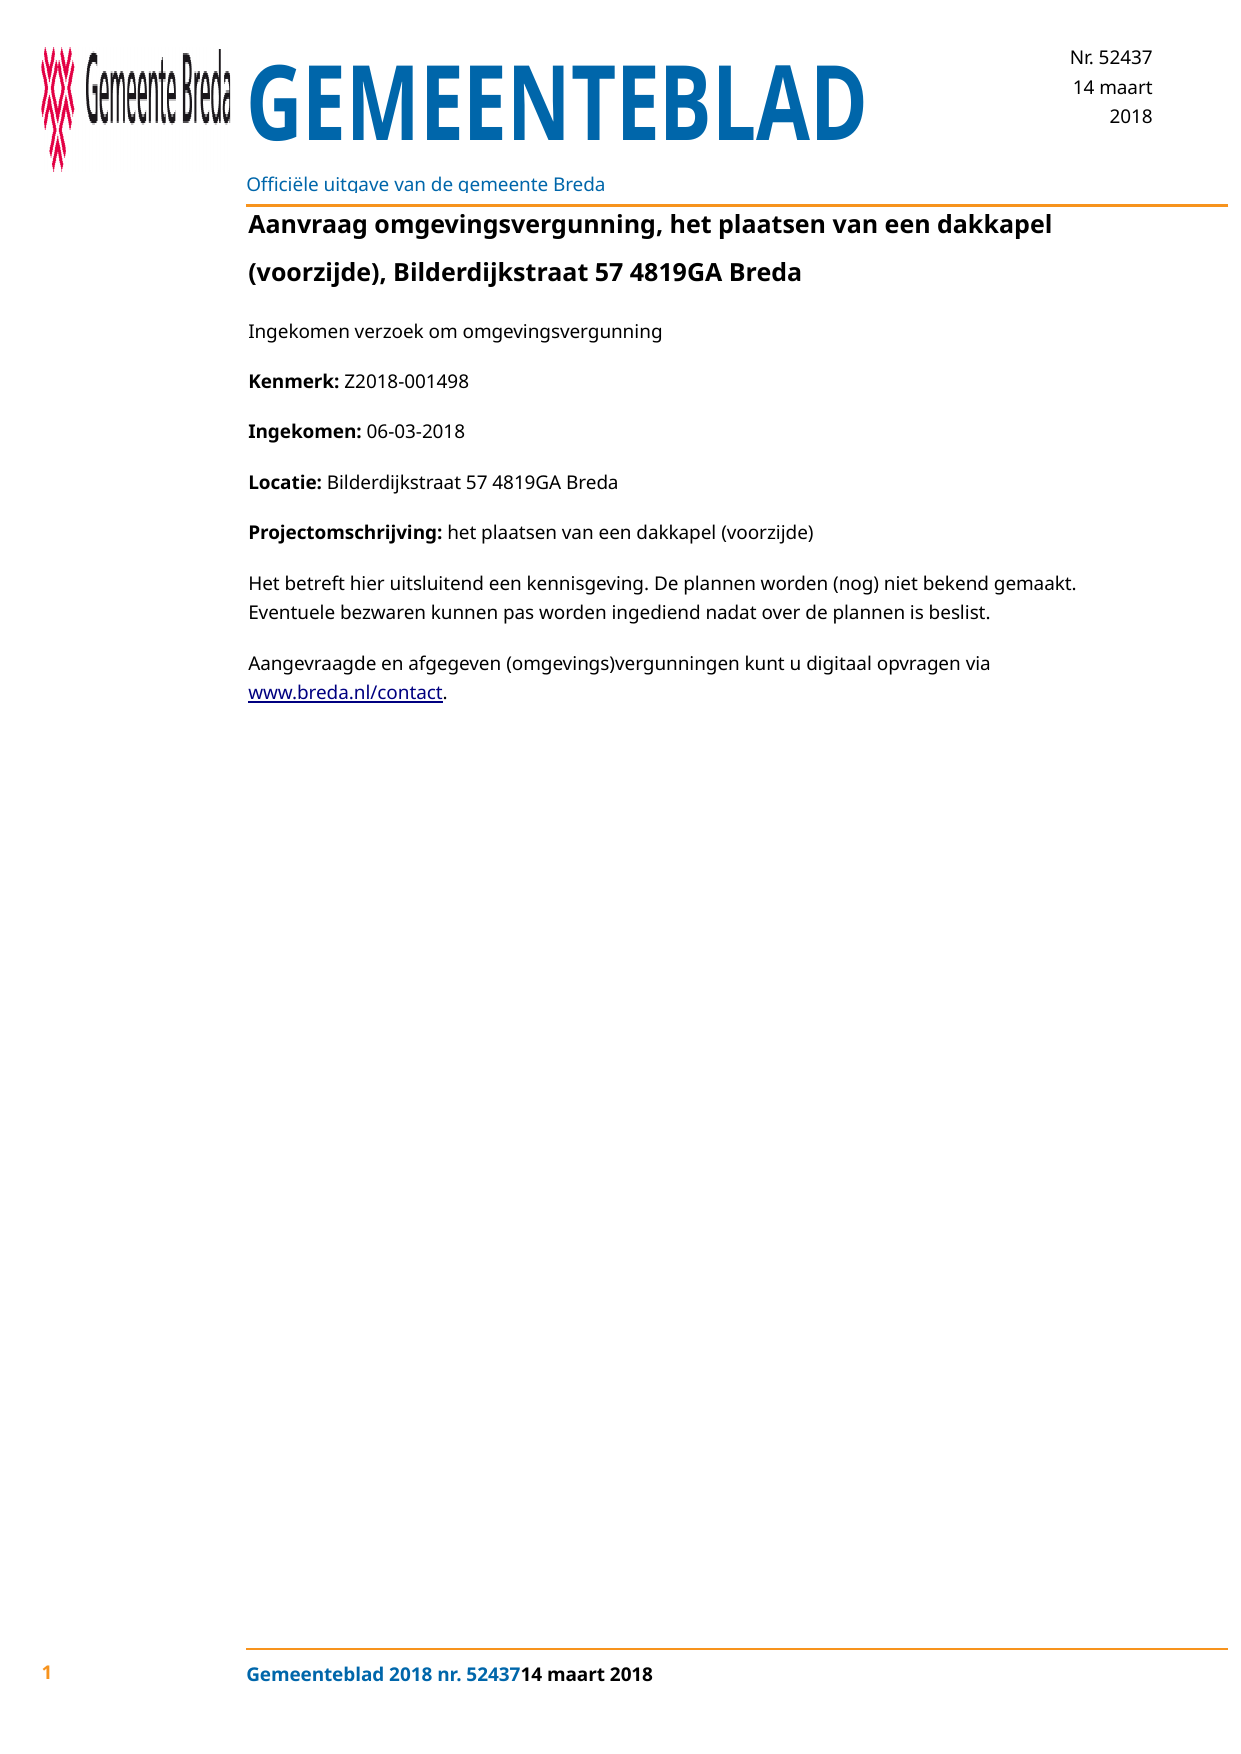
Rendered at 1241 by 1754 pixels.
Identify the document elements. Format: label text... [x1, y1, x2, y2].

text Het betreft hier uitsluitend een kennisgeving. De plannen worden (nog) niet bekend gemaakt. Eventuele bezwaren kunnen pas worden ingediend nadat over de plannen is beslist. [248, 570, 1152, 625]
picture [41, 47, 231, 172]
text Ingekomen: 06-03-2018 [248, 419, 1152, 444]
text Aangevraagde en afgegeven (omgevings)vergunningen kunt u digitaal opvragen via www.breda.nl/contact. [248, 650, 1152, 705]
text Locatie: Bilderdijkstraat 57 4819GA Breda [248, 469, 1152, 495]
text Aanvraag omgevingsvergunning, het plaatsen van een dakkapel (voorzijde), Bilderdijkstraat 57 4819GA Breda [248, 207, 1152, 288]
text Kenmerk: Z2018-001498 [248, 368, 1152, 394]
text Projectomschrijving: het plaatsen van een dakkapel (voorzijde) [248, 519, 1152, 545]
text Ingekomen verzoek om omgevingsvergunning [248, 318, 1152, 344]
